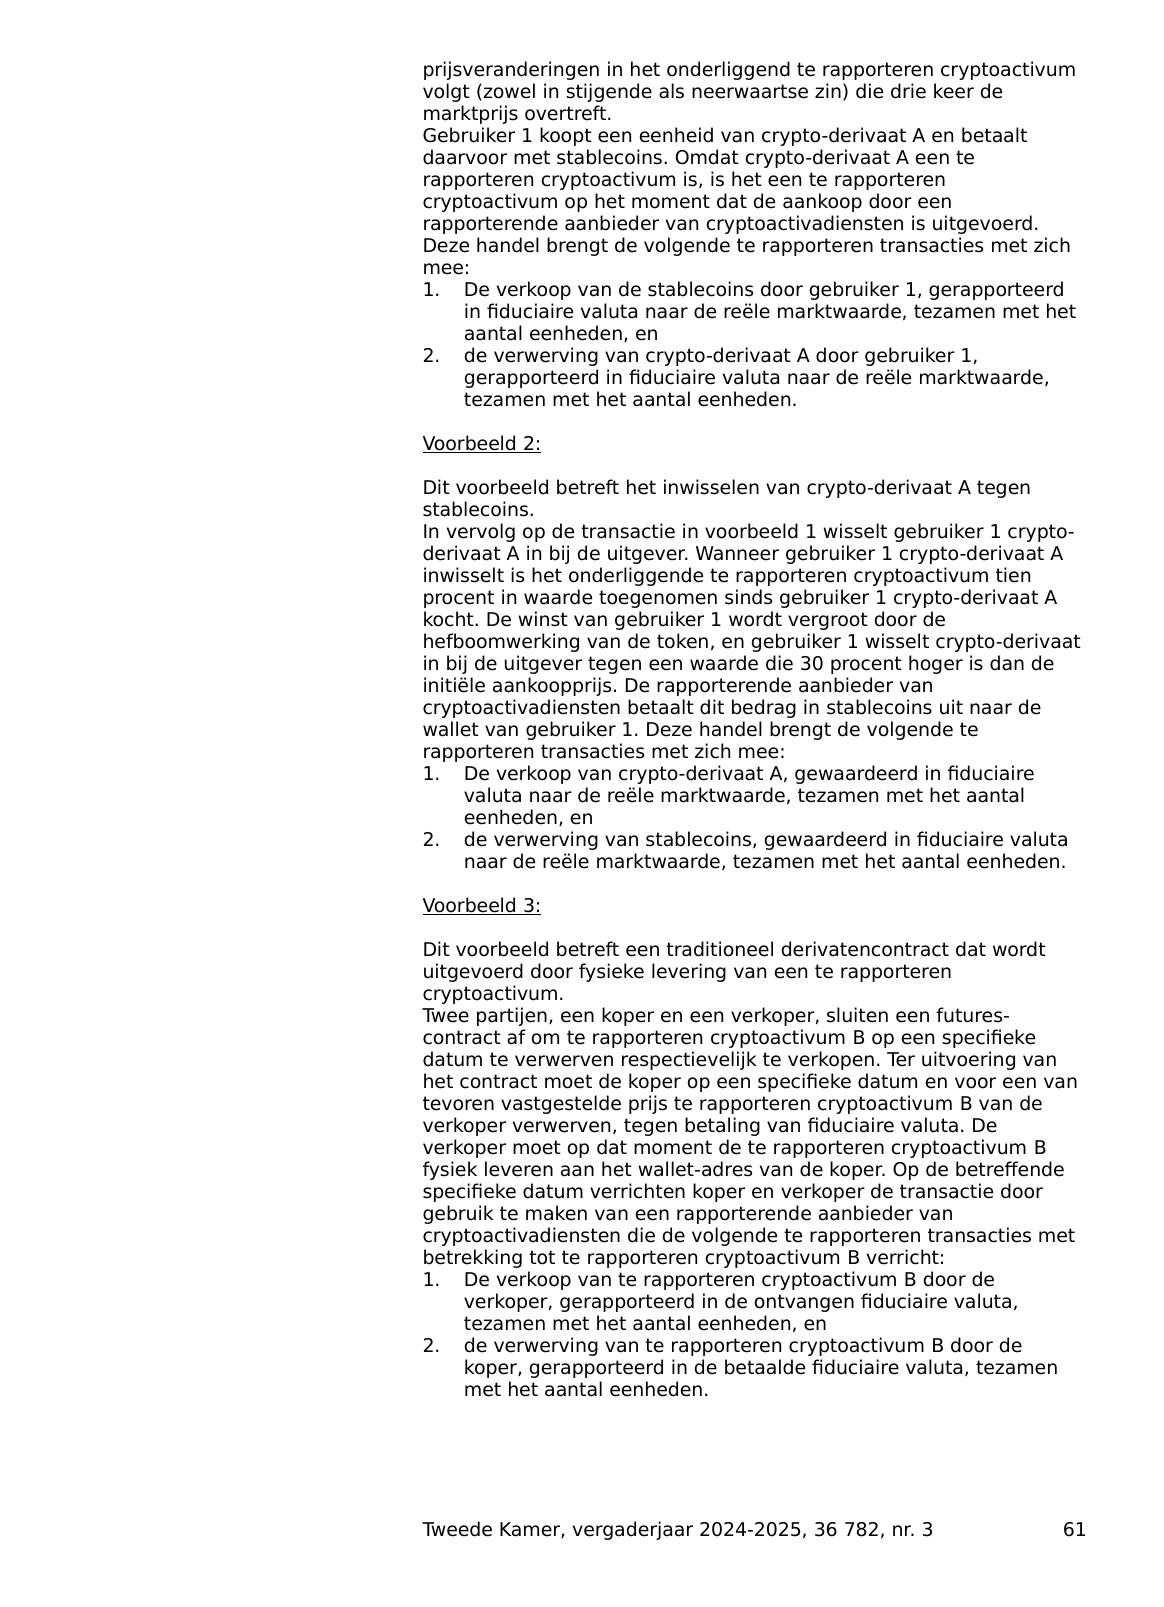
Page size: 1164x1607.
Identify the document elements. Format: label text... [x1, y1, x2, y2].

text 1. De verkoop van te rapporteren cryptoactivum B door de verkoper, gerapporteerd in de ontvangen fiduciaire valuta, tezamen met het aantal eenheden, en [422, 1269, 1087, 1335]
text prijsveranderingen in het onderliggend te rapporteren cryptoactivum volgt (zowel in stijgende als neerwaartse zin) die drie keer de marktprijs overtreft. [422, 59, 1087, 125]
text 2. de verwerving van stablecoins, gewaardeerd in fiduciaire valuta naar de reële marktwaarde, tezamen met het aantal eenheden. [422, 829, 1087, 873]
text Gebruiker 1 koopt een eenheid van crypto-derivaat A en betaalt daarvoor met stablecoins. Omdat crypto-derivaat A een te rapporteren cryptoactivum is, is het een te rapporteren cryptoactivum op het moment dat de aankoop door een rapporterende aanbieder van cryptoactivadiensten is uitgevoerd. Deze handel brengt de volgende te rapporteren transacties met zich mee: [422, 125, 1087, 279]
text Twee partijen, een koper en een verkoper, sluiten een futures-contract af om te rapporteren cryptoactivum B op een specifieke datum te verwerven respectievelijk te verkopen. Ter uitvoering van het contract moet de koper op een specifieke datum en voor een van tevoren vastgestelde prijs te rapporteren cryptoactivum B van de verkoper verwerven, tegen betaling van fiduciaire valuta. De verkoper moet op dat moment de te rapporteren cryptoactivum B fysiek leveren aan het wallet-adres van de koper. Op de betreffende specifieke datum verrichten koper en verkoper de transactie door gebruik te maken van een rapporterende aanbieder van cryptoactivadiensten die de volgende te rapporteren transacties met betrekking tot te rapporteren cryptoactivum B verricht: [422, 1005, 1087, 1269]
text 1. De verkoop van crypto-derivaat A, gewaardeerd in fiduciaire valuta naar de reële marktwaarde, tezamen met het aantal eenheden, en [422, 763, 1087, 829]
text Dit voorbeeld betreft het inwisselen van crypto-derivaat A tegen stablecoins. [422, 477, 1087, 521]
subtitle Voorbeeld 2: [422, 433, 1087, 455]
text 2. de verwerving van te rapporteren cryptoactivum B door de koper, gerapporteerd in de betaalde fiduciaire valuta, tezamen met het aantal eenheden. [422, 1335, 1087, 1401]
text 1. De verkoop van de stablecoins door gebruiker 1, gerapporteerd in fiduciaire valuta naar de reële marktwaarde, tezamen met het aantal eenheden, en [422, 279, 1087, 345]
text In vervolg op de transactie in voorbeeld 1 wisselt gebruiker 1 crypto-derivaat A in bij de uitgever. Wanneer gebruiker 1 crypto-derivaat A inwisselt is het onderliggende te rapporteren cryptoactivum tien procent in waarde toegenomen sinds gebruiker 1 crypto-derivaat A kocht. De winst van gebruiker 1 wordt vergroot door de hefboomwerking van de token, en gebruiker 1 wisselt crypto-derivaat in bij de uitgever tegen een waarde die 30 procent hoger is dan de initiële aankoopprijs. De rapporterende aanbieder van cryptoactivadiensten betaalt dit bedrag in stablecoins uit naar de wallet van gebruiker 1. Deze handel brengt de volgende te rapporteren transacties met zich mee: [422, 521, 1087, 763]
subtitle Voorbeeld 3: [422, 895, 1087, 917]
text Dit voorbeeld betreft een traditioneel derivatencontract dat wordt uitgevoerd door fysieke levering van een te rapporteren cryptoactivum. [422, 939, 1087, 1005]
text 2. de verwerving van crypto-derivaat A door gebruiker 1, gerapporteerd in fiduciaire valuta naar de reële marktwaarde, tezamen met het aantal eenheden. [422, 345, 1087, 411]
